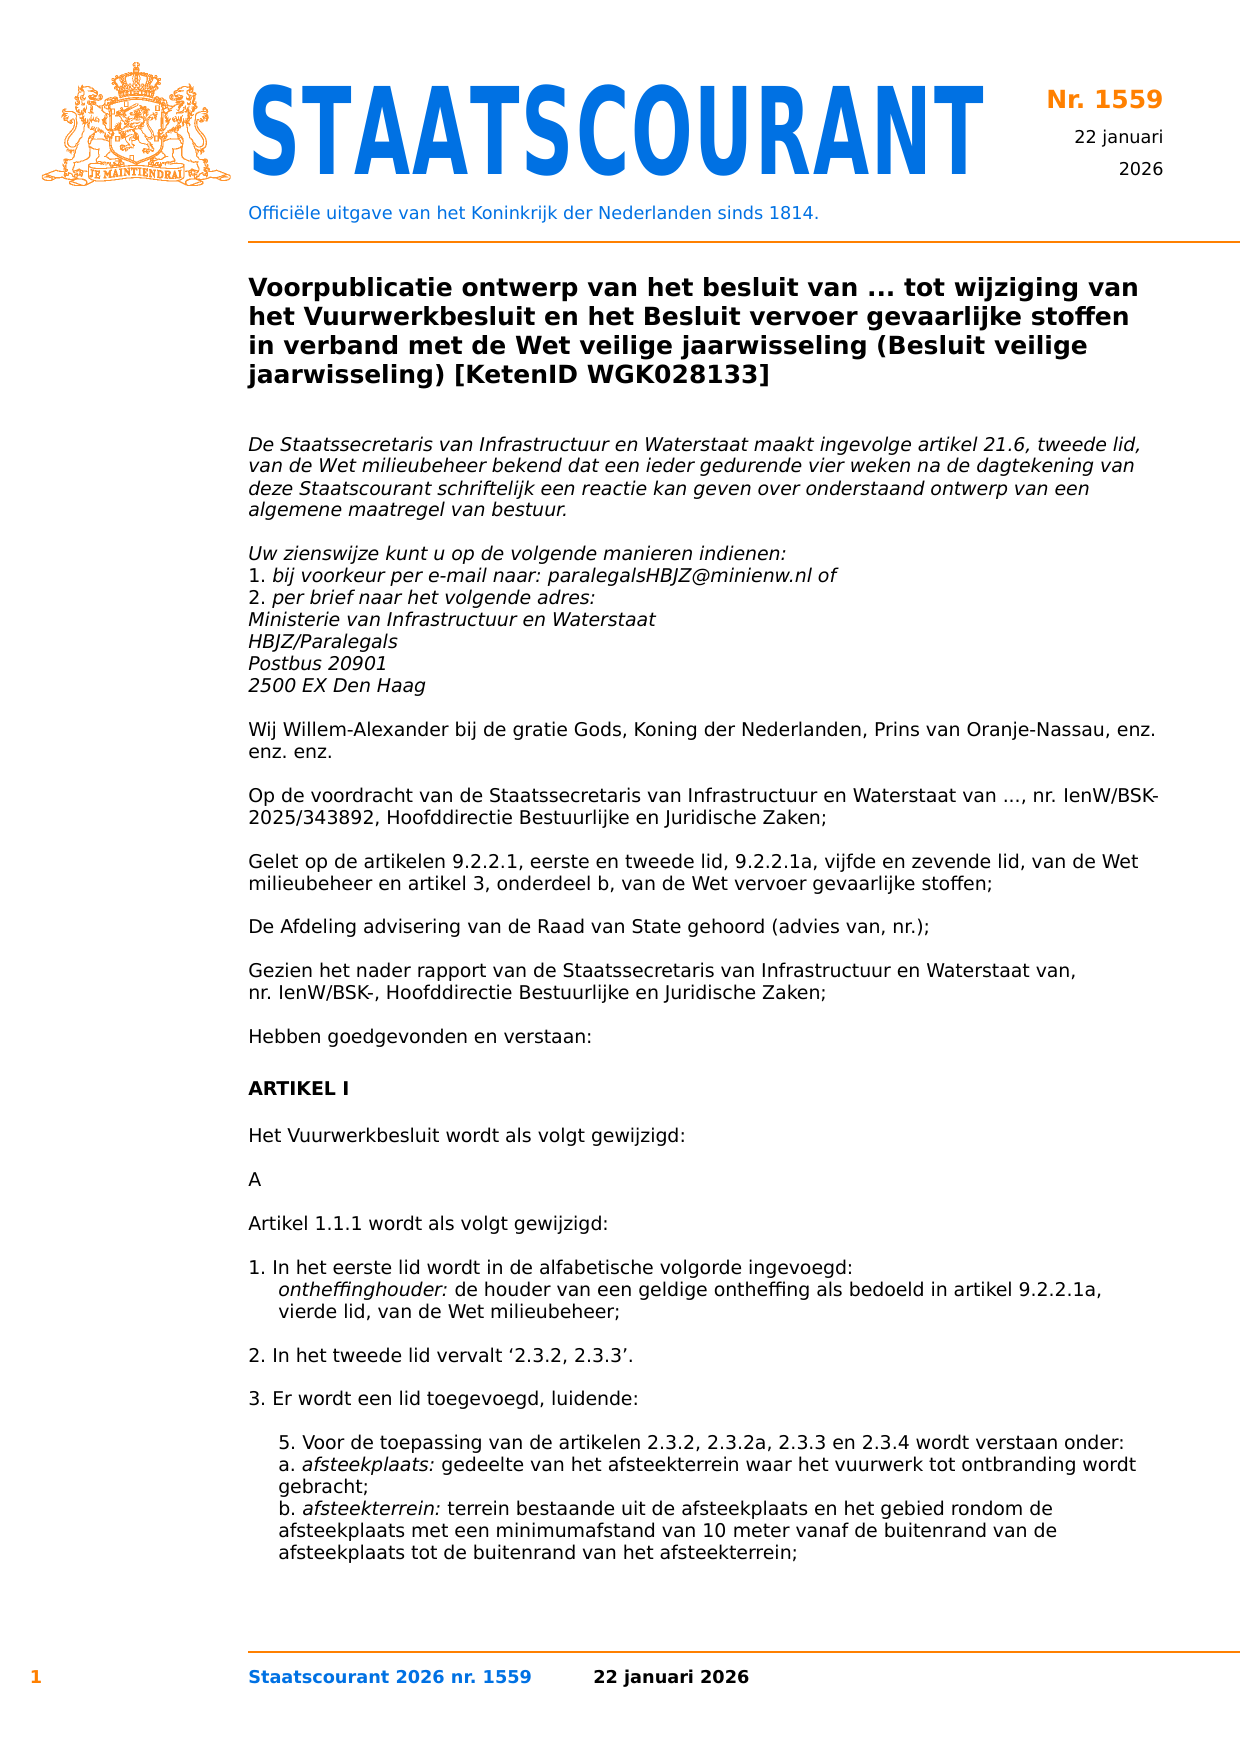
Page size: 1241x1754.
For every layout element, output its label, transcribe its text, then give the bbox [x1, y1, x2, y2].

text Artikel 1.1.1 wordt als volgt gewijzigd: [248, 1213, 1163, 1235]
subtitle Voorpublicatie ontwerp van het besluit van ... tot wijziging van het Vuurwerkbesluit en het Besluit vervoer gevaarlijke stoffen in verband met de Wet veilige jaarwisseling (Besluit veilige jaarwisseling) [KetenID WGK028133] [248, 273, 1163, 390]
text ontheffinghouder: de houder van een geldige ontheffing als bedoeld in artikel 9.2.2.1a, vierde lid, van de Wet milieubeheer; [278, 1279, 1163, 1323]
text Hebben goedgevonden en verstaan: [248, 1026, 1163, 1048]
text 5. Voor de toepassing van de artikelen 2.3.2, 2.3.2a, 2.3.3 en 2.3.4 wordt verstaan onder: [278, 1432, 1163, 1454]
table_cell 22 januari [998, 121, 1240, 153]
table_header STAATSCOURANT [248, 62, 998, 203]
table_cell Officiële uitgave van het Koninkrijk der Nederlanden sinds 1814. [248, 203, 1240, 241]
text Wij Willem-Alexander bij de gratie Gods, Koning der Nederlanden, Prins van Oranje-Nassau, enz. enz. enz. [248, 719, 1163, 763]
text 2. In het tweede lid vervalt ‘2.3.2, 2.3.3’. [248, 1344, 1163, 1366]
table_header Nr. 1559 [998, 62, 1240, 121]
text Op de voordracht van de Staatssecretaris van Infrastructuur en Waterstaat van ..., nr. IenW/BSK-2025/343892, Hoofddirectie Bestuurlijke en Juridische Zaken; [248, 785, 1163, 829]
text 1. bij voorkeur per e-mail naar: paralegalsHBJZ@minienw.nl of [248, 565, 1163, 587]
text HBJZ/Paralegals [248, 631, 1163, 653]
text 1. In het eerste lid wordt in de alfabetische volgorde ingevoegd: [248, 1257, 1163, 1279]
text De Staatssecretaris van Infrastructuur en Waterstaat maakt ingevolge artikel 21.6, tweede lid, van de Wet milieubeheer bekend dat een ieder gedurende vier weken na de dagtekening van deze Staatscourant schriftelijk een reactie kan geven over onderstaand ontwerp van een algemene maatregel van bestuur. [248, 433, 1163, 521]
text a. afsteekplaats: gedeelte van het afsteekterrein waar het vuurwerk tot ontbranding wordt gebracht; [278, 1454, 1163, 1498]
text Gelet op de artikelen 9.2.2.1, eerste en tweede lid, 9.2.2.1a, vijfde en zevende lid, van de Wet milieubeheer en artikel 3, onderdeel b, van de Wet vervoer gevaarlijke stoffen; [248, 851, 1163, 894]
picture [41, 62, 231, 186]
subtitle ARTIKEL I [248, 1078, 1163, 1100]
table_cell 2026 [998, 153, 1240, 203]
text Ministerie van Infrastructuur en Waterstaat [248, 609, 1163, 631]
text A [248, 1169, 1163, 1191]
text 2500 EX Den Haag [248, 675, 1163, 697]
text b. afsteekterrein: terrein bestaande uit de afsteekplaats en het gebied rondom de afsteekplaats met een minimumafstand van 10 meter vanaf de buitenrand van de afsteekplaats tot de buitenrand van het afsteekterrein; [278, 1498, 1163, 1564]
text Uw zienswijze kunt u op de volgende manieren indienen: [248, 543, 1163, 565]
table_header [25, 62, 248, 241]
text 3. Er wordt een lid toegevoegd, luidende: [248, 1388, 1163, 1410]
text Gezien het nader rapport van de Staatssecretaris van Infrastructuur en Waterstaat van, nr. IenW/BSK-, Hoofddirectie Bestuurlijke en Juridische Zaken; [248, 960, 1163, 1004]
text De Afdeling advisering van de Raad van State gehoord (advies van, nr.); [248, 916, 1163, 938]
text Het Vuurwerkbesluit wordt als volgt gewijzigd: [248, 1125, 1163, 1147]
text Postbus 20901 [248, 653, 1163, 675]
text 2. per brief naar het volgende adres: [248, 587, 1163, 609]
